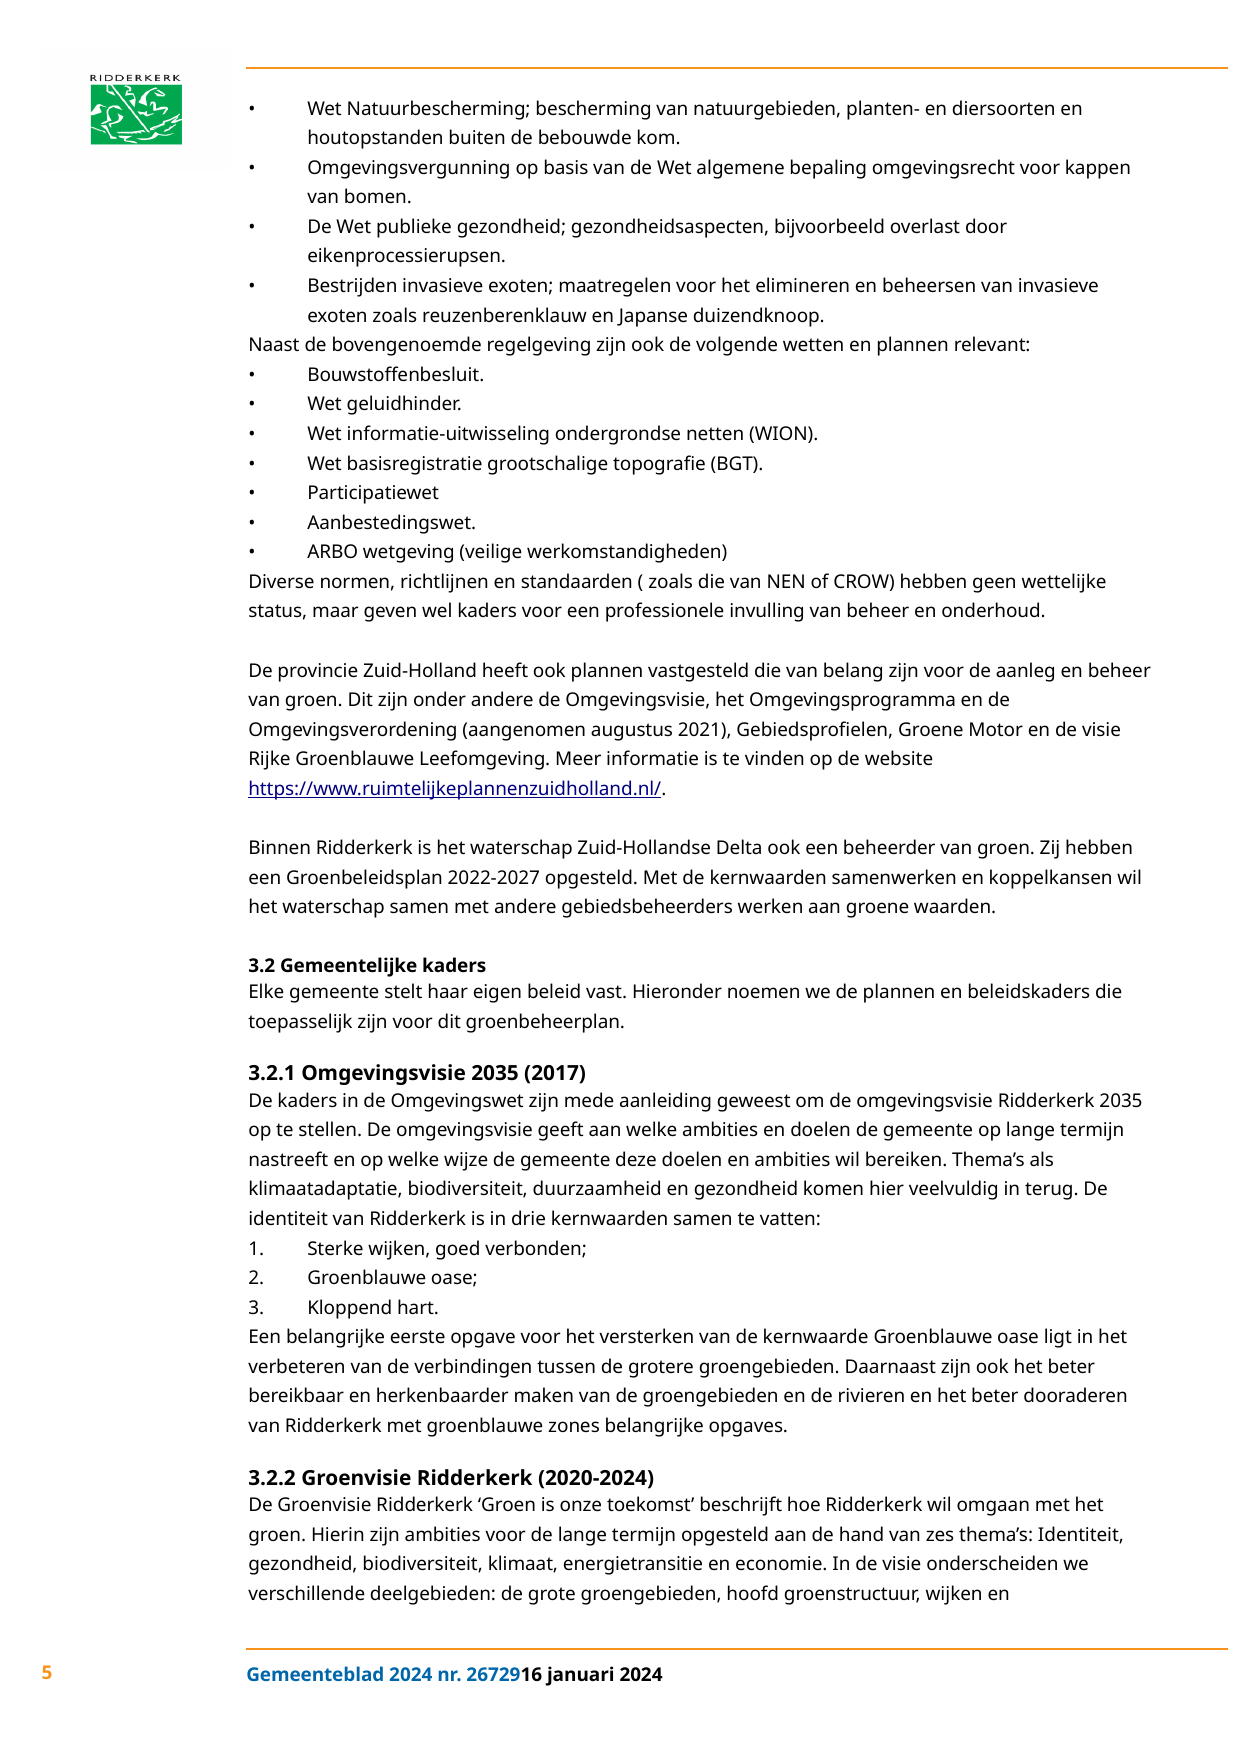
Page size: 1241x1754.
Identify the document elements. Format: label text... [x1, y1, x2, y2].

text Diverse normen, richtlijnen en standaarden ( zoals die van NEN of CROW) hebben geen wettelijke status, maar geven wel kaders voor een professionele invulling van beheer en onderhoud. [248, 568, 1152, 623]
text Binnen Ridderkerk is het waterschap Zuid-Hollandse Delta ook een beheerder van groen. Zij hebben een Groenbeleidsplan 2022-2027 opgesteld. Met de kernwaarden samenwerken en koppelkansen wil het waterschap samen met andere gebiedsbeheerders werken aan groene waarden. [248, 834, 1152, 919]
text De Groenvisie Ridderkerk ‘Groen is onze toekomst’ beschrijft hoe Ridderkerk wil omgaan met het groen. Hierin zijn ambities voor de lange termijn opgesteld aan de hand van zes thema’s: Identiteit, gezondheid, biodiversiteit, klimaat, energietransitie en economie. In de visie onderscheiden we verschillende deelgebieden: de grote groengebieden, hoofd groenstructuur, wijken en [248, 1491, 1152, 1606]
text Naast de bovengenoemde regelgeving zijn ook de volgende wetten en plannen relevant: [248, 331, 1152, 357]
text 3.2.1 Omgevingsvisie 2035 (2017) [248, 1058, 1152, 1087]
list ARBO wetgeving (veilige werkomstandigheden) [248, 538, 1152, 564]
list Participatiewet [248, 479, 1152, 505]
list Sterke wijken, goed verbonden; [248, 1235, 1152, 1261]
text Elke gemeente stelt haar eigen beleid vast. Hieronder noemen we de plannen en beleidskaders die toepasselijk zijn voor dit groenbeheerplan. [248, 978, 1152, 1034]
list Aanbestedingswet. [248, 509, 1152, 535]
list Wet geluidhinder. [248, 391, 1152, 416]
list De Wet publieke gezondheid; gezondheidsaspecten, bijvoorbeeld overlast door eikenprocessierupsen. [248, 213, 1152, 268]
text 3.2.2 Groenvisie Ridderkerk (2020-2024) [248, 1463, 1152, 1491]
list Wet informatie-uitwisseling ondergrondse netten (WION). [248, 420, 1152, 446]
list Groenblauwe oase; [248, 1264, 1152, 1290]
list Wet Natuurbescherming; bescherming van natuurgebieden, planten- en diersoorten en houtopstanden buiten de bebouwde kom. [248, 95, 1152, 150]
text Een belangrijke eerste opgave voor het versterken van de kernwaarde Groenblauwe oase ligt in het verbeteren van de verbindingen tussen de grotere groengebieden. Daarnaast zijn ook het beter bereikbaar en herkenbaarder maken van de groengebieden en de rivieren en het beter dooraderen van Ridderkerk met groenblauwe zones belangrijke opgaves. [248, 1323, 1152, 1438]
text De kaders in de Omgevingswet zijn mede aanleiding geweest om de omgevingsvisie Ridderkerk 2035 op te stellen. De omgevingsvisie geeft aan welke ambities en doelen de gemeente op lange termijn nastreeft en op welke wijze de gemeente deze doelen en ambities wil bereiken. Thema’s als klimaatadaptatie, biodiversiteit, duurzaamheid en gezondheid komen hier veelvuldig in terug. De identiteit van Ridderkerk is in drie kernwaarden samen te vatten: [248, 1087, 1152, 1231]
list Bouwstoffenbesluit. [248, 361, 1152, 387]
text 3.2 Gemeentelijke kaders [248, 953, 1152, 978]
text De provincie Zuid-Holland heeft ook plannen vastgesteld die van belang zijn voor de aanleg en beheer van groen. Dit zijn onder andere de Omgevingsvisie, het Omgevingsprogramma en de Omgevingsverordening (aangenomen augustus 2021), Gebiedsprofielen, Groene Motor en de visie Rijke Groenblauwe Leefomgeving. Meer informatie is te vinden op de website https://www.ruimtelijkeplannenzuidholland.nl/. [248, 657, 1152, 801]
list Bestrijden invasieve exoten; maatregelen voor het elimineren en beheersen van invasieve exoten zoals reuzenberenklauw en Japanse duizendknoop. [248, 272, 1152, 328]
list Wet basisregistratie grootschalige topografie (BGT). [248, 450, 1152, 476]
picture [41, 47, 231, 172]
list Omgevingsvergunning op basis van de Wet algemene bepaling omgevingsrecht voor kappen van bomen. [248, 154, 1152, 209]
list Kloppend hart. [248, 1294, 1152, 1320]
